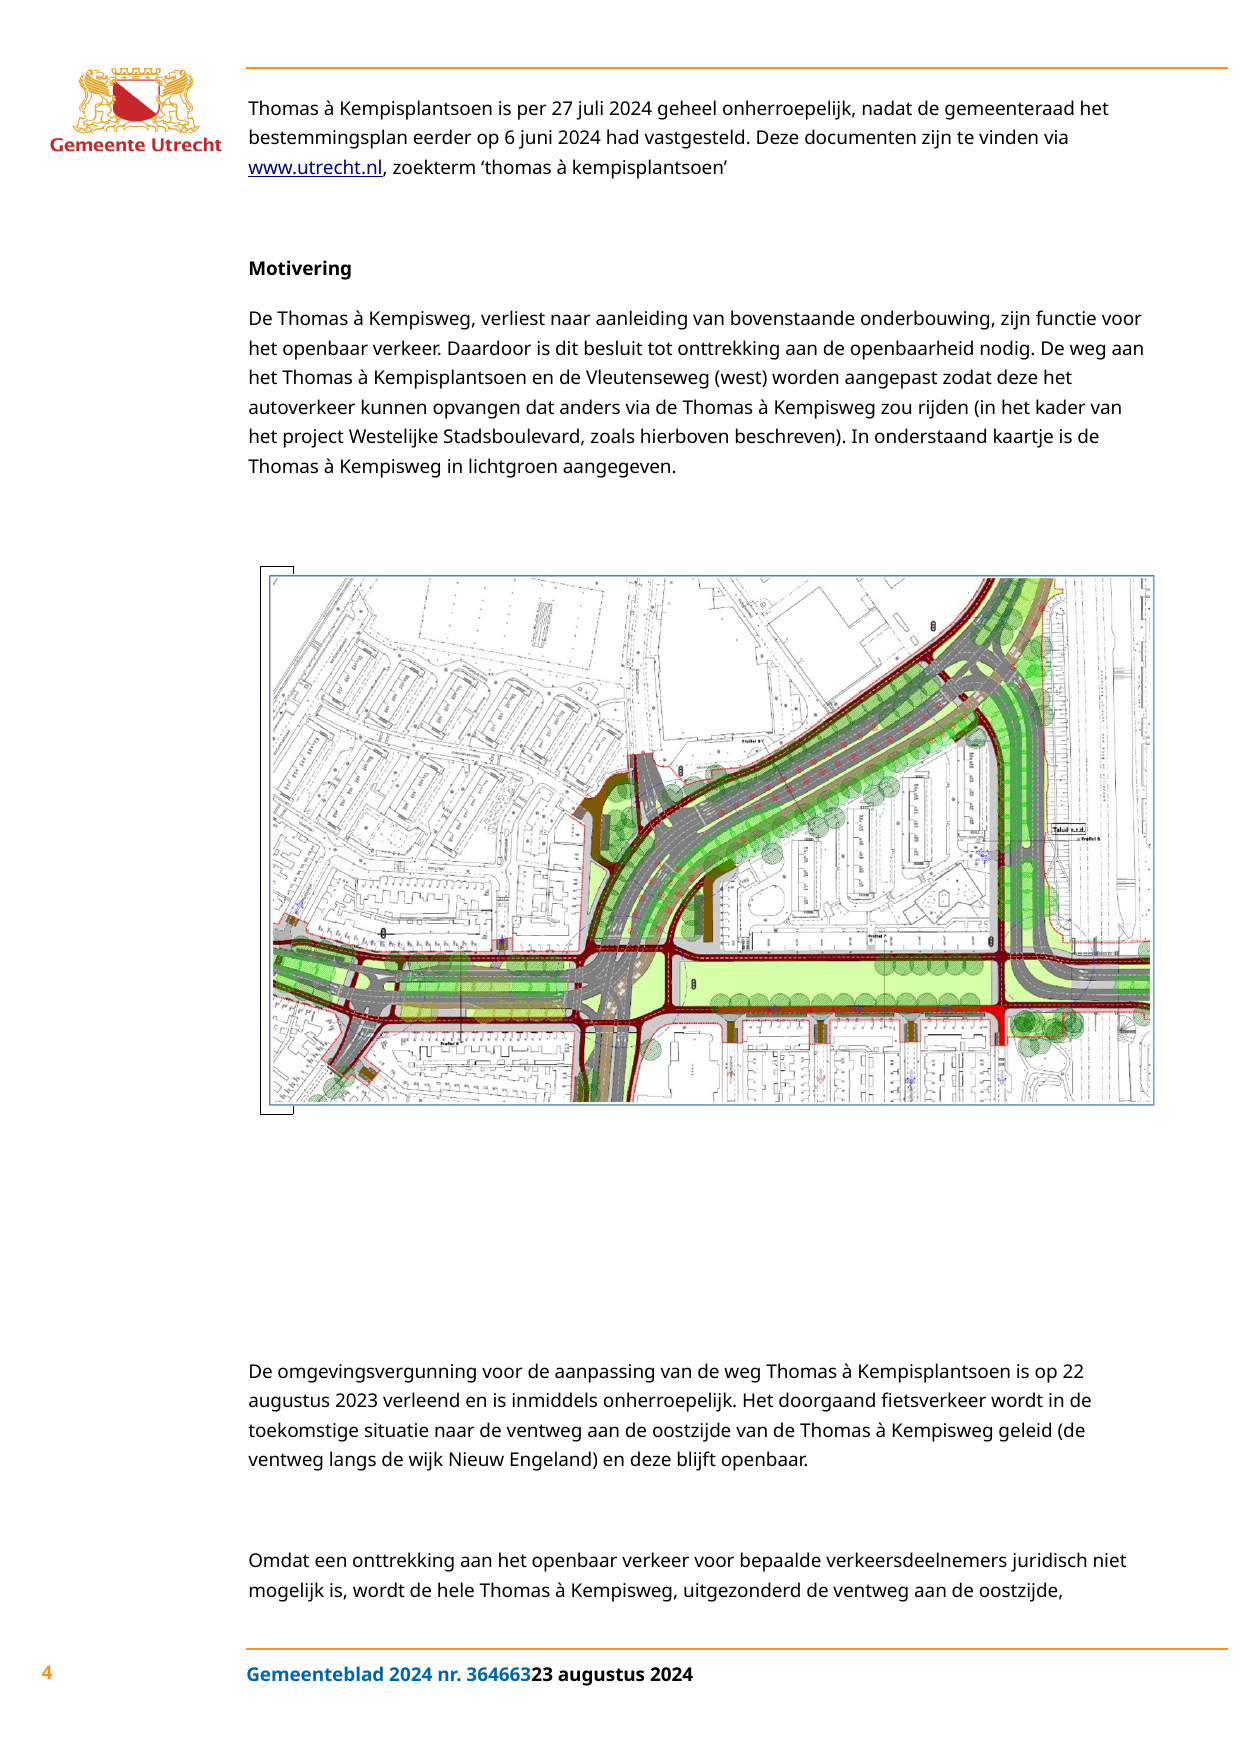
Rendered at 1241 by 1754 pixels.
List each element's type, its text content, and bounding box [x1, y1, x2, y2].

text De Thomas à Kempisweg, verliest naar aanleiding van bovenstaande onderbouwing, zijn functie voor het openbaar verkeer. Daardoor is dit besluit tot onttrekking aan de openbaarheid nodig. De weg aan het Thomas à Kempisplantsoen en de Vleutenseweg (west) worden aangepast zodat deze het autoverkeer kunnen opvangen dat anders via de Thomas à Kempisweg zou rijden (in het kader van het project Westelijke Stadsboulevard, zoals hierboven beschreven). In onderstaand kaartje is de Thomas à Kempisweg in lichtgroen aangegeven. [248, 305, 1152, 479]
picture [268, 574, 1155, 1106]
text Motivering [248, 255, 1152, 281]
text Omdat een onttrekking aan het openbaar verkeer voor bepaalde verkeersdeelnemers juridisch niet mogelijk is, wordt de hele Thomas à Kempisweg, uitgezonderd de ventweg aan de oostzijde, [248, 1547, 1152, 1603]
text Thomas à Kempisplantsoen is per 27 juli 2024 geheel onherroepelijk, nadat de gemeenteraad het bestemmingsplan eerder op 6 juni 2024 had vastgesteld. Deze documenten zijn te vinden via www.utrecht.nl, zoekterm ‘thomas à kempisplantsoen’ [248, 95, 1152, 180]
text De omgevingsvergunning voor de aanpassing van de weg Thomas à Kempisplantsoen is op 22 augustus 2023 verleend en is inmiddels onherroepelijk. Het doorgaand fietsverkeer wordt in de toekomstige situatie naar de ventweg aan de oostzijde van de Thomas à Kempisweg geleid (de ventweg langs de wijk Nieuw Engeland) en deze blijft openbaar. [248, 1358, 1152, 1472]
picture [41, 47, 231, 172]
